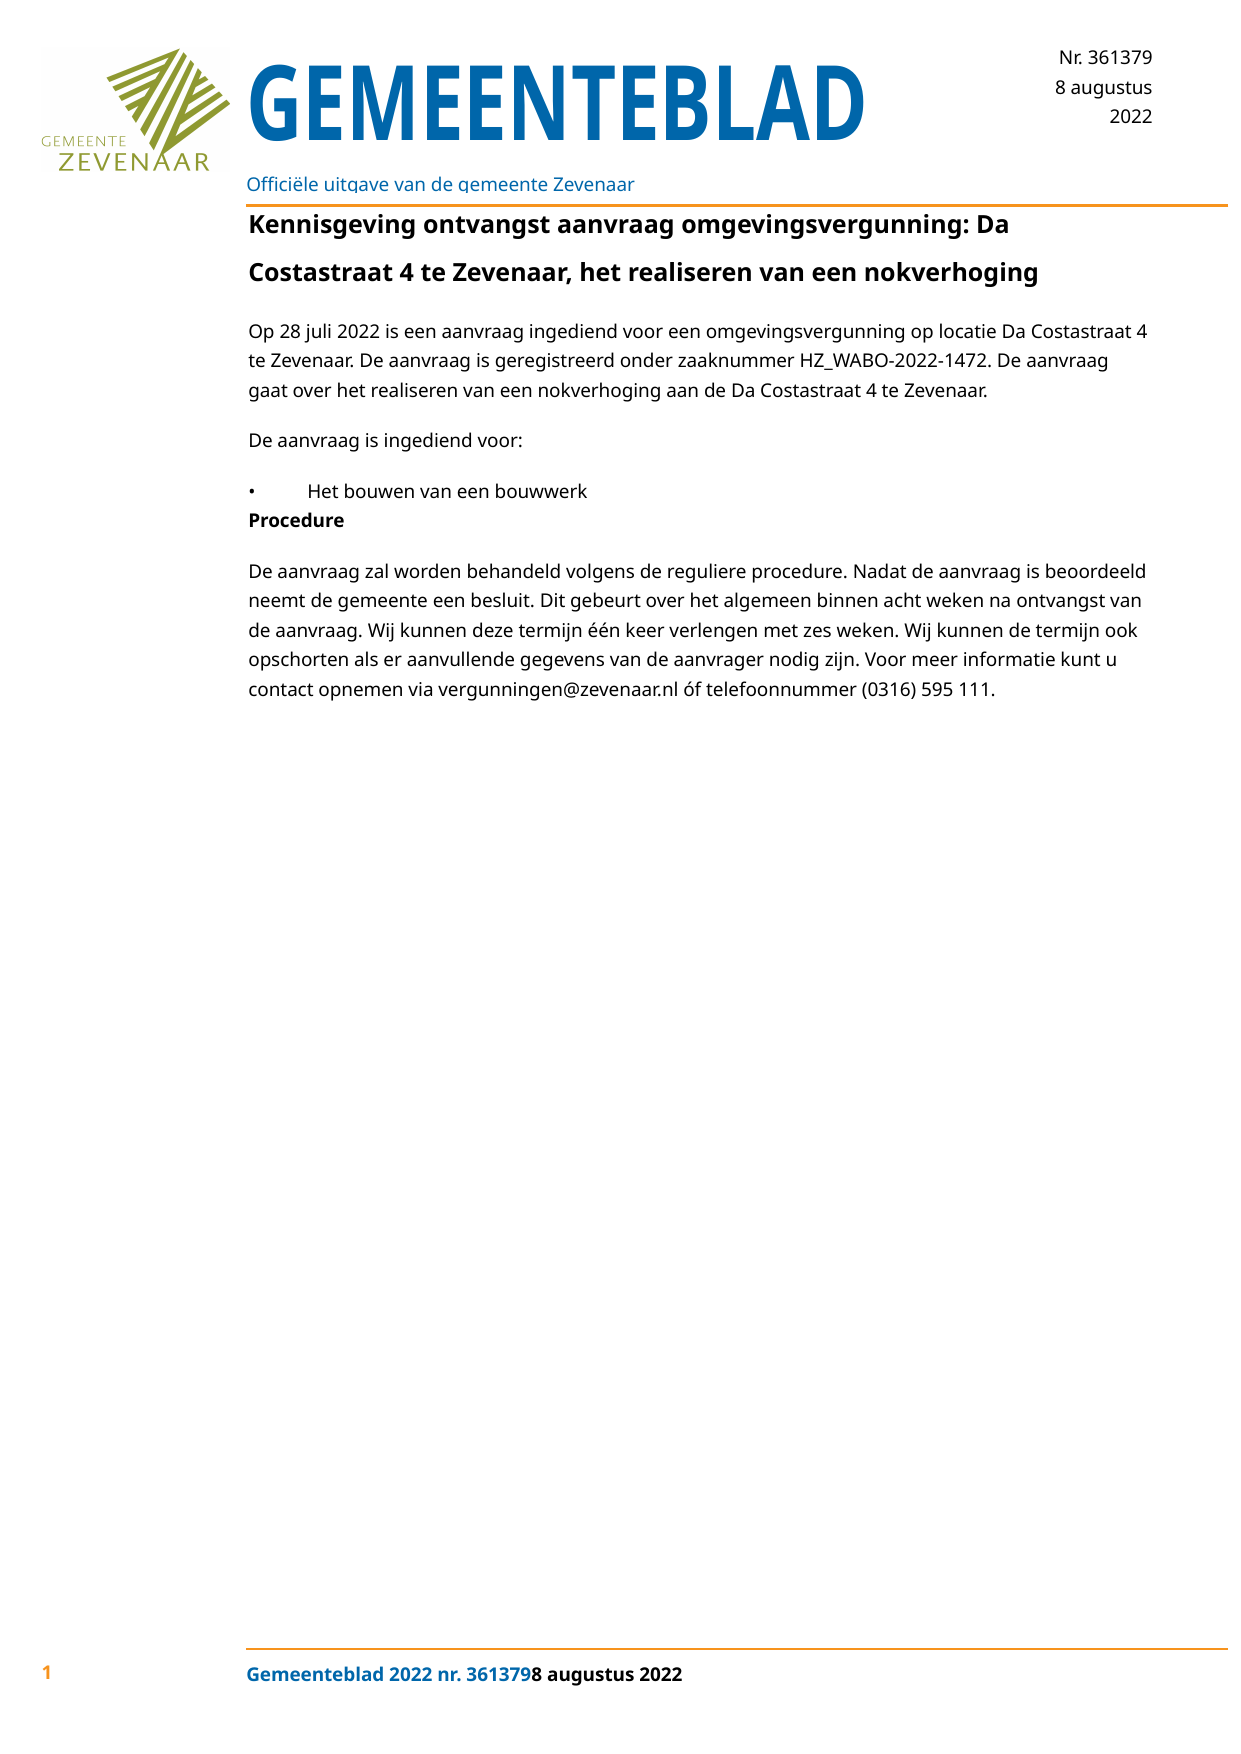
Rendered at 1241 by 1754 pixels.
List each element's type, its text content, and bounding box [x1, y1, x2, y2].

text De aanvraag is ingediend voor: [248, 427, 1152, 453]
text Op 28 juli 2022 is een aanvraag ingediend voor een omgevingsvergunning op locatie Da Costastraat 4 te Zevenaar. De aanvraag is geregistreerd onder zaaknummer HZ_WABO-2022-1472. De aanvraag gaat over het realiseren van een nokverhoging aan de Da Costastraat 4 te Zevenaar. [248, 318, 1152, 403]
picture [41, 47, 231, 172]
text Procedure [248, 507, 1152, 533]
text De aanvraag zal worden behandeld volgens de reguliere procedure. Nadat de aanvraag is beoordeeld neemt de gemeente een besluit. Dit gebeurt over het algemeen binnen acht weken na ontvangst van de aanvraag. Wij kunnen deze termijn één keer verlengen met zes weken. Wij kunnen de termijn ook opschorten als er aanvullende gegevens van de aanvrager nodig zijn. Voor meer informatie kunt u contact opnemen via vergunningen@zevenaar.nl óf telefoonnummer (0316) 595 111. [248, 558, 1152, 702]
text Kennisgeving ontvangst aanvraag omgevingsvergunning: Da Costastraat 4 te Zevenaar, het realiseren van een nokverhoging [248, 207, 1152, 288]
list Het bouwen van een bouwwerk [248, 478, 1152, 504]
